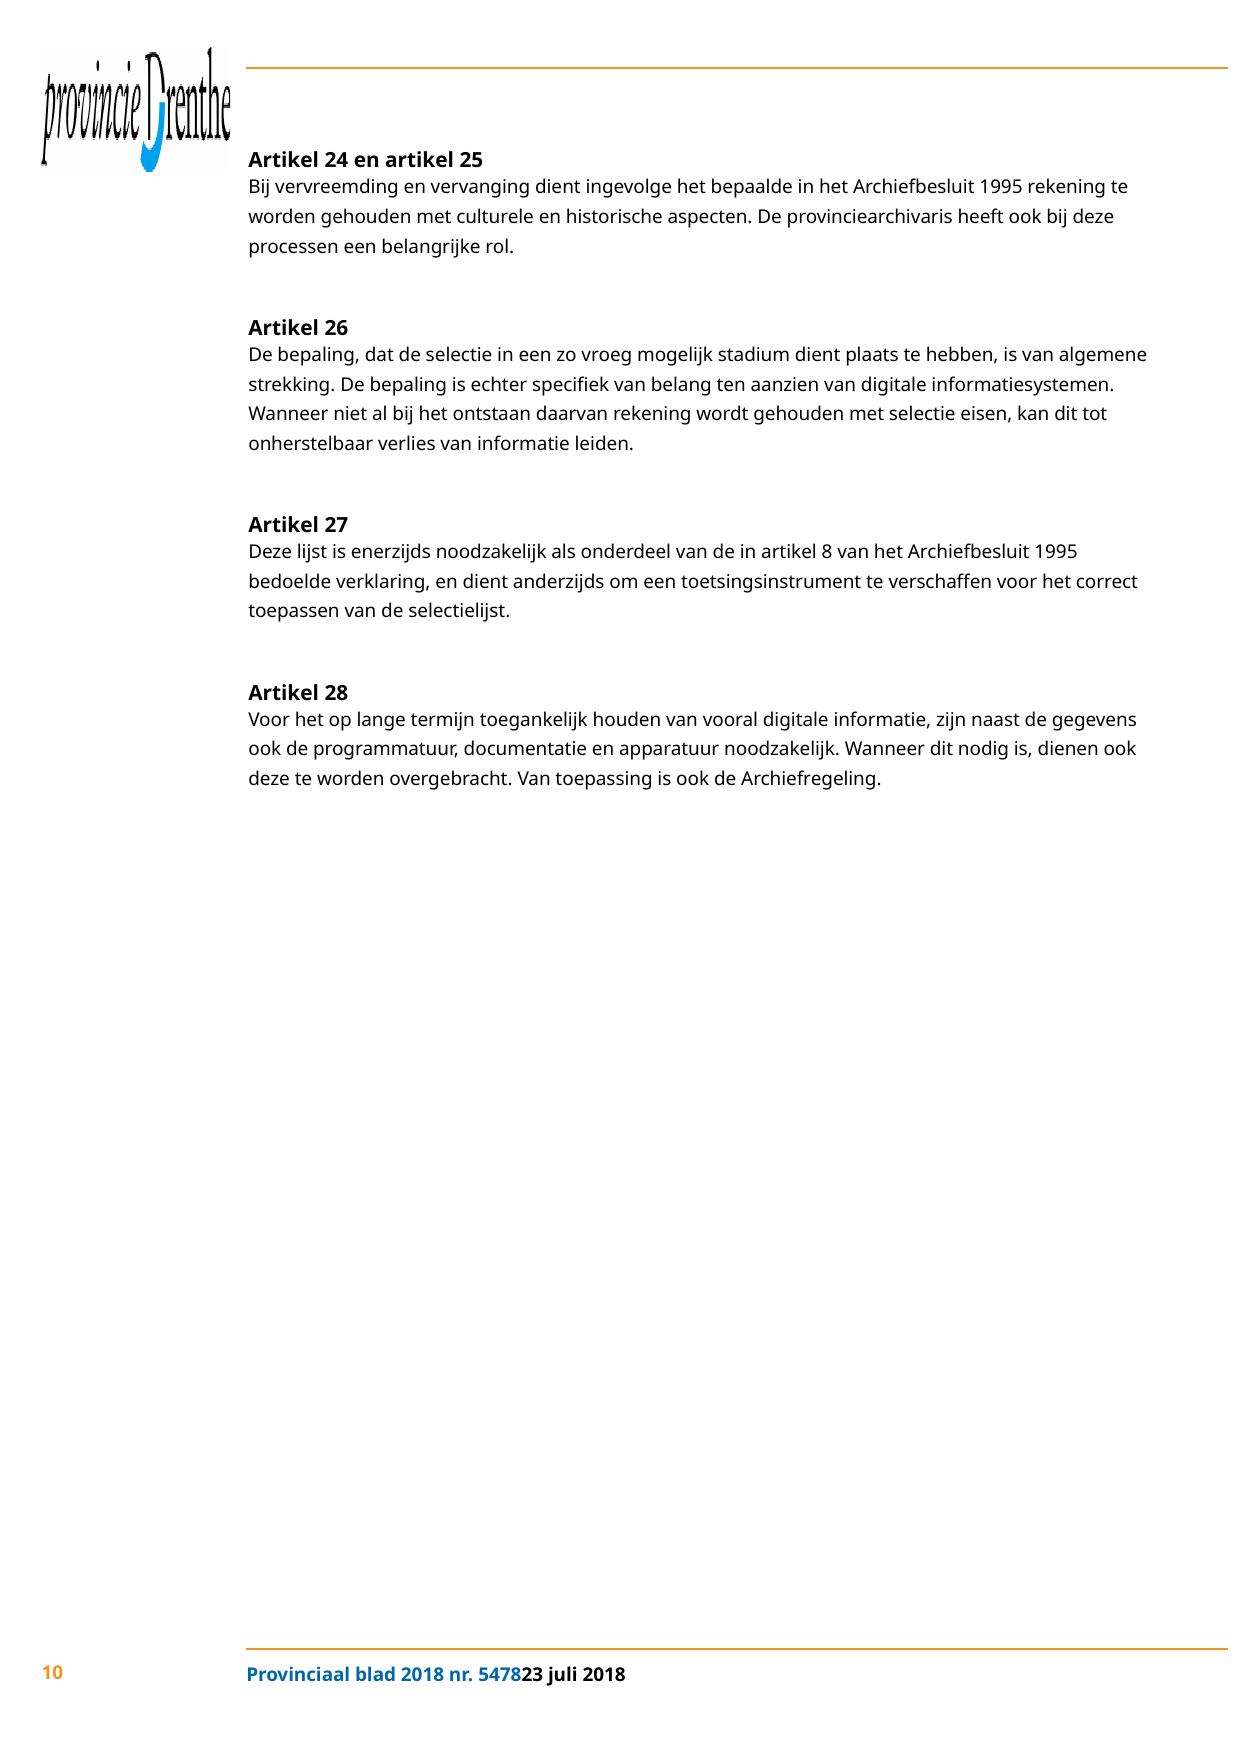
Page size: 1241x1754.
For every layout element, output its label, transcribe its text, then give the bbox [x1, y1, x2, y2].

text Voor het op lange termijn toegankelijk houden van vooral digitale informatie, zijn naast de gegevens ook de programmatuur, documentatie en apparatuur noodzakelijk. Wanneer dit nodig is, dienen ook deze te worden overgebracht. Van toepassing is ook de Archiefregeling. [248, 706, 1152, 791]
text Artikel 28 [248, 678, 1152, 706]
text Deze lijst is enerzijds noodzakelijk als onderdeel van de in artikel 8 van het Archiefbesluit 1995 bedoelde verklaring, en dient anderzijds om een toetsingsinstrument te verschaffen voor het correct toepassen van de selectielijst. [248, 538, 1152, 623]
text Artikel 26 [248, 313, 1152, 341]
text De bepaling, dat de selectie in een zo vroeg mogelijk stadium dient plaats te hebben, is van algemene strekking. De bepaling is echter specifiek van belang ten aanzien van digitale informatiesystemen. Wanneer niet al bij het ontstaan daarvan rekening wordt gehouden met selectie eisen, kan dit tot onherstelbaar verlies van informatie leiden. [248, 341, 1152, 456]
text Artikel 24 en artikel 25 [248, 145, 1152, 174]
text Artikel 27 [248, 510, 1152, 538]
text Bij vervreemding en vervanging dient ingevolge het bepaalde in het Archiefbesluit 1995 rekening te worden gehouden met culturele en historische aspecten. De provinciearchivaris heeft ook bij deze processen een belangrijke rol. [248, 174, 1152, 258]
picture [41, 47, 231, 172]
